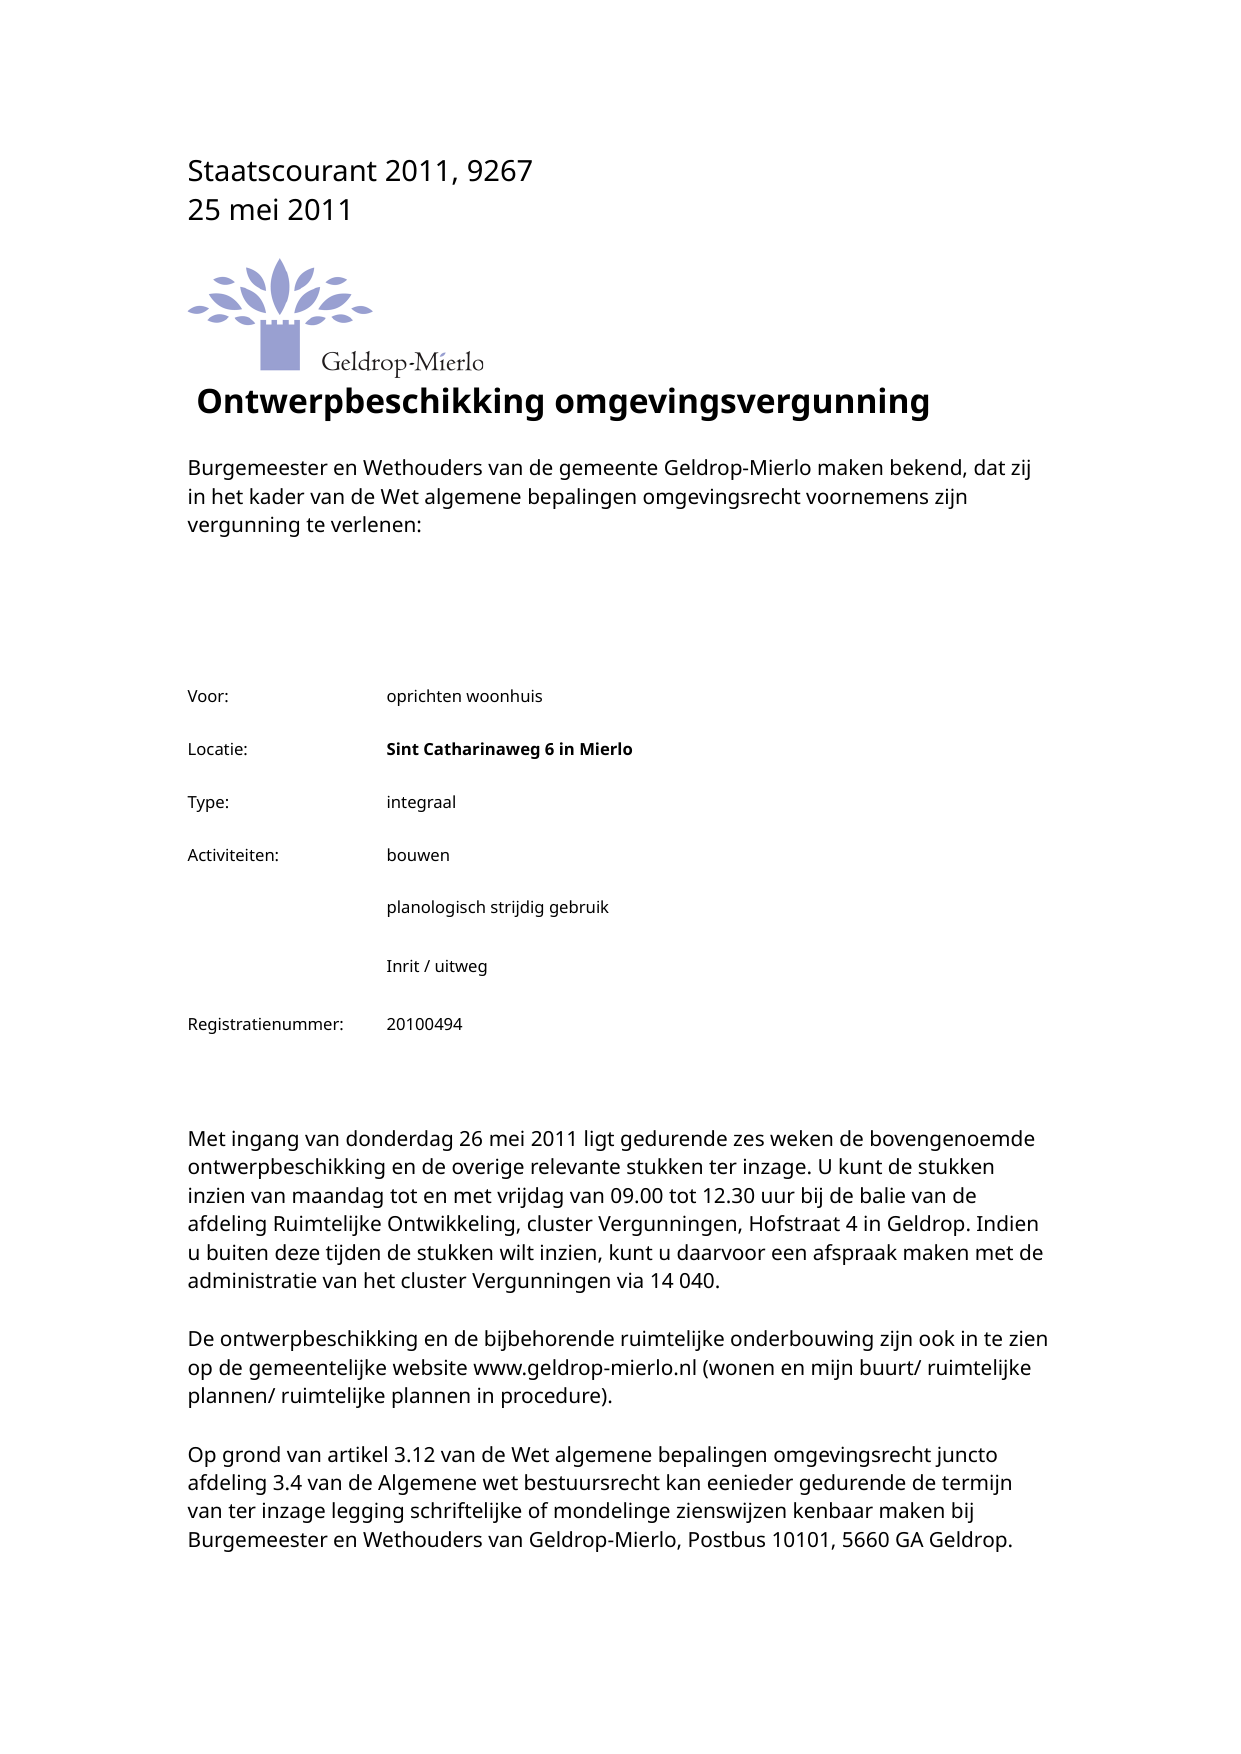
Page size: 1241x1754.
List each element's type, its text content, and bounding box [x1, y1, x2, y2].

table_header [188, 627, 386, 685]
text Op grond van artikel 3.12 van de Wet algemene bepalingen omgevingsrecht juncto afdeling 3.4 van de Algemene wet bestuursrecht kan eenieder gedurende de termijn van ter inzage legging schriftelijke of mondelinge zienswijzen kenbaar maken bij Burgemeester en Wethouders van Geldrop-Mierlo, Postbus 10101, 5660 GA Geldrop. [187, 1440, 1053, 1553]
table_cell oprichten woonhuis [386, 685, 1053, 738]
table_cell Registratienummer: [188, 1013, 386, 1065]
table_cell Type: [188, 790, 386, 843]
table_cell planologisch strijdig gebruik [386, 896, 1053, 954]
table_cell integraal [386, 790, 1053, 843]
subtitle Ontwerpbeschikking omgevingsvergunning [187, 271, 1053, 423]
text Met ingang van donderdag 26 mei 2011 ligt gedurende zes weken de bovengenoemde ontwerpbeschikking en de overige relevante stukken ter inzage. U kunt de stukken inzien van maandag tot en met vrijdag van 09.00 tot 12.30 uur bij de balie van de afdeling Ruimtelijke Ontwikkeling, cluster Vergunningen, Hofstraat 4 in Geldrop. Indien u buiten deze tijden de stukken wilt inzien, kunt u daarvoor een afspraak maken met de administratie van het cluster Vergunningen via 14 040. [187, 1124, 1053, 1294]
text Staatscourant 2011, 9267 [187, 150, 1053, 190]
text Burgemeester en Wethouders van de gemeente Geldrop-Mierlo maken bekend, dat zij in het kader van de Wet algemene bepalingen omgevingsrecht voornemens zijn vergunning te verlenen: [187, 453, 1053, 539]
table_cell [188, 954, 386, 1013]
table_cell Voor: [188, 685, 386, 738]
table_cell Sint Catharinaweg 6 in Mierlo [386, 738, 1053, 790]
table_cell 20100494 [386, 1013, 1053, 1065]
table_cell Locatie: [188, 738, 386, 790]
table_cell [188, 896, 386, 954]
table_cell bouwen [386, 843, 1053, 896]
table_cell Inrit / uitweg [386, 954, 1053, 1013]
table_header [386, 627, 1053, 685]
picture [187, 258, 484, 378]
table_cell Activiteiten: [188, 843, 386, 896]
text 25 mei 2011 [187, 190, 1053, 229]
text De ontwerpbeschikking en de bijbehorende ruimtelijke onderbouwing zijn ook in te zien op de gemeentelijke website www.geldrop-mierlo.nl (wonen en mijn buurt/ ruimtelijke plannen/ ruimtelijke plannen in procedure). [187, 1324, 1053, 1410]
